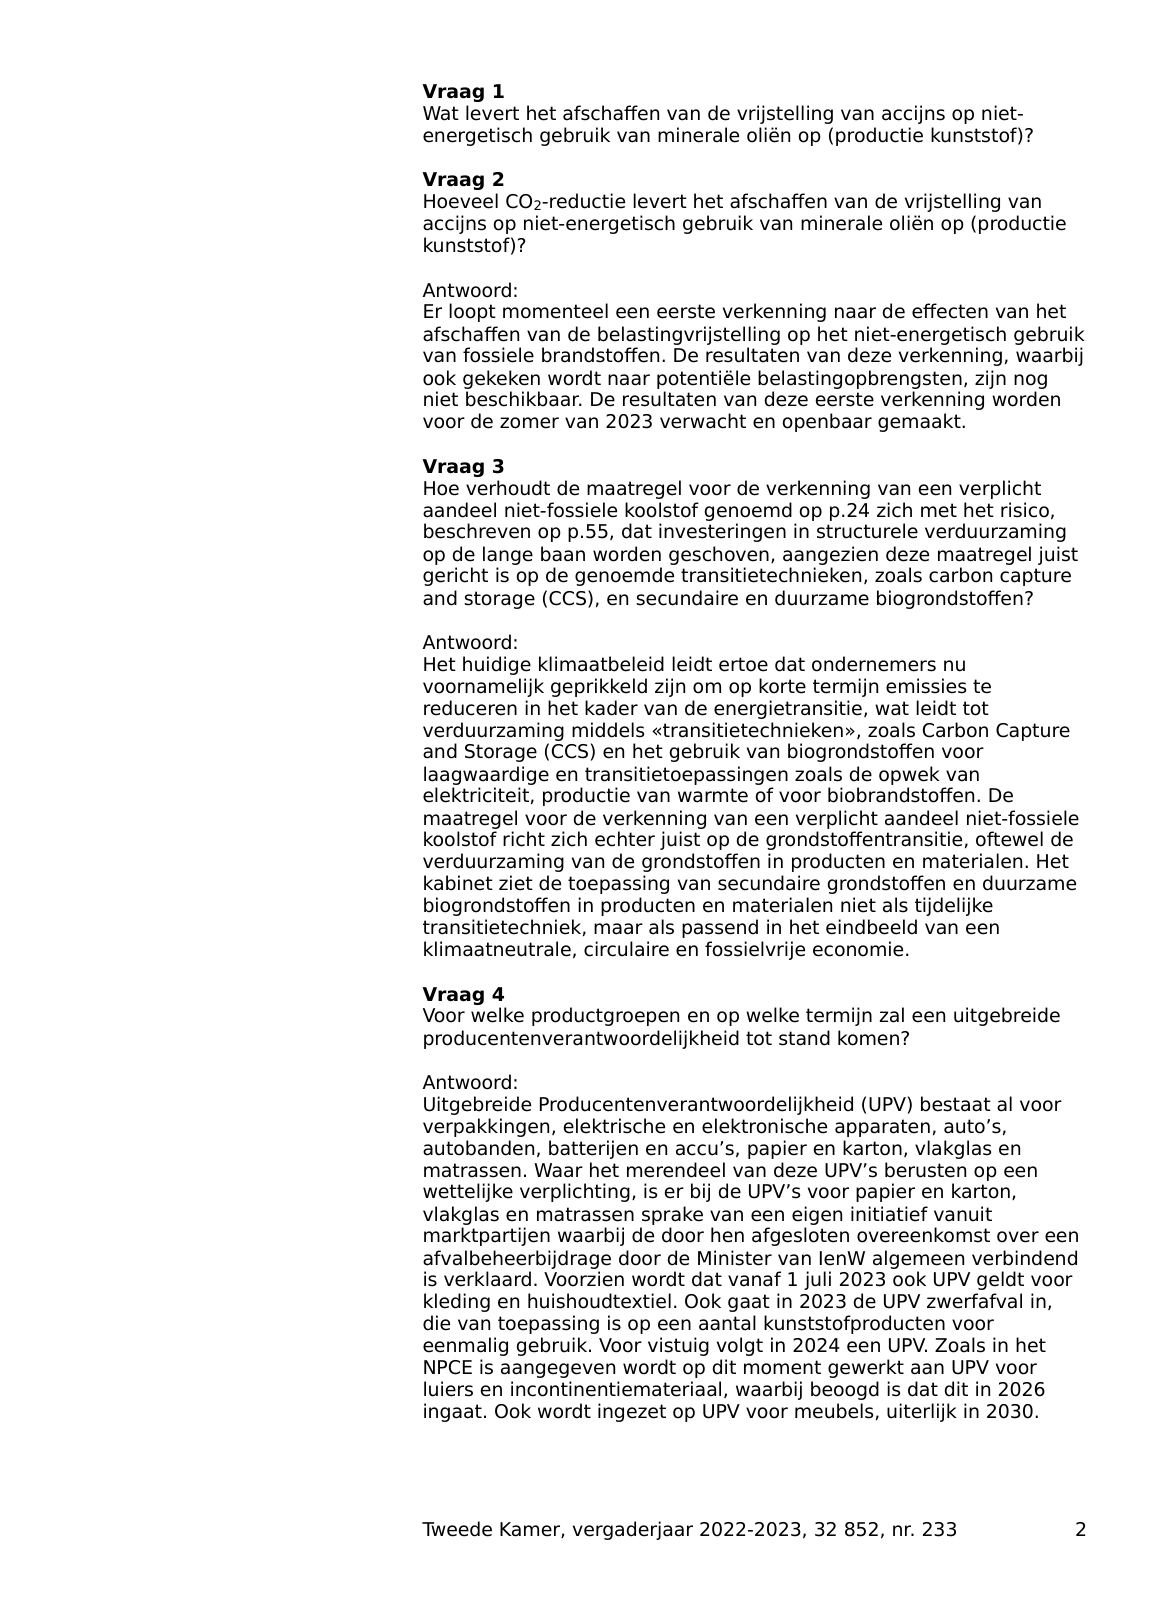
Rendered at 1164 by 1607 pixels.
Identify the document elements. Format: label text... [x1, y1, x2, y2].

text Wat levert het afschaffen van de vrijstelling van accijns op niet-energetisch gebruik van minerale oliën op (productie kunststof)? [422, 103, 1087, 147]
text Antwoord: [422, 632, 1087, 653]
text Hoeveel CO2-reductie levert het afschaffen van de vrijstelling van accijns op niet-energetisch gebruik van minerale oliën op (productie kunststof)? [422, 191, 1087, 257]
text Voor welke productgroepen en op welke termijn zal een uitgebreide producentenverantwoordelijkheid tot stand komen? [422, 1005, 1087, 1049]
text Vraag 4 [422, 983, 1087, 1005]
text Het huidige klimaatbeleid leidt ertoe dat ondernemers nu voornamelijk geprikkeld zijn om op korte termijn emissies te reduceren in het kader van de energietransitie, wat leidt tot verduurzaming middels «transitietechnieken», zoals Carbon Capture and Storage (CCS) en het gebruik van biogrondstoffen voor laagwaardige en transitietoepassingen zoals de opwek van elektriciteit, productie van warmte of voor biobrandstoffen. De maatregel voor de verkenning van een verplicht aandeel niet-fossiele koolstof richt zich echter juist op de grondstoffentransitie, oftewel de verduurzaming van de grondstoffen in producten en materialen. Het kabinet ziet de toepassing van secundaire grondstoffen en duurzame biogrondstoffen in producten en materialen niet als tijdelijke transitietechniek, maar als passend in het eindbeeld van een klimaatneutrale, circulaire en fossielvrije economie. [422, 653, 1087, 961]
text Vraag 3 [422, 456, 1087, 477]
text Antwoord: [422, 1072, 1087, 1093]
text Vraag 2 [422, 169, 1087, 191]
text Hoe verhoudt de maatregel voor de verkenning van een verplicht aandeel niet-fossiele koolstof genoemd op p.24 zich met het risico, beschreven op p.55, dat investeringen in structurele verduurzaming op de lange baan worden geschoven, aangezien deze maatregel juist gericht is op de genoemde transitietechnieken, zoals carbon capture and storage (CCS), en secundaire en duurzame biogrondstoffen? [422, 477, 1087, 609]
text Er loopt momenteel een eerste verkenning naar de effecten van het afschaffen van de belastingvrijstelling op het niet-energetisch gebruik van fossiele brandstoffen. De resultaten van deze verkenning, waarbij ook gekeken wordt naar potentiële belastingopbrengsten, zijn nog niet beschikbaar. De resultaten van deze eerste verkenning worden voor de zomer van 2023 verwacht en openbaar gemaakt. [422, 301, 1087, 433]
text Vraag 1 [422, 81, 1087, 103]
text Uitgebreide Producentenverantwoordelijkheid (UPV) bestaat al voor verpakkingen, elektrische en elektronische apparaten, auto’s, autobanden, batterijen en accu’s, papier en karton, vlakglas en matrassen. Waar het merendeel van deze UPV’s berusten op een wettelijke verplichting, is er bij de UPV’s voor papier en karton, vlakglas en matrassen sprake van een eigen initiatief vanuit marktpartijen waarbij de door hen afgesloten overeenkomst over een afvalbeheerbijdrage door de Minister van IenW algemeen verbindend is verklaard. Voorzien wordt dat vanaf 1 juli 2023 ook UPV geldt voor kleding en huishoudtextiel. Ook gaat in 2023 de UPV zwerfafval in, die van toepassing is op een aantal kunststofproducten voor eenmalig gebruik. Voor vistuig volgt in 2024 een UPV. Zoals in het NPCE is aangegeven wordt op dit moment gewerkt aan UPV voor luiers en incontinentiemateriaal, waarbij beoogd is dat dit in 2026 ingaat. Ook wordt ingezet op UPV voor meubels, uiterlijk in 2030. [422, 1093, 1087, 1423]
text Antwoord: [422, 279, 1087, 301]
